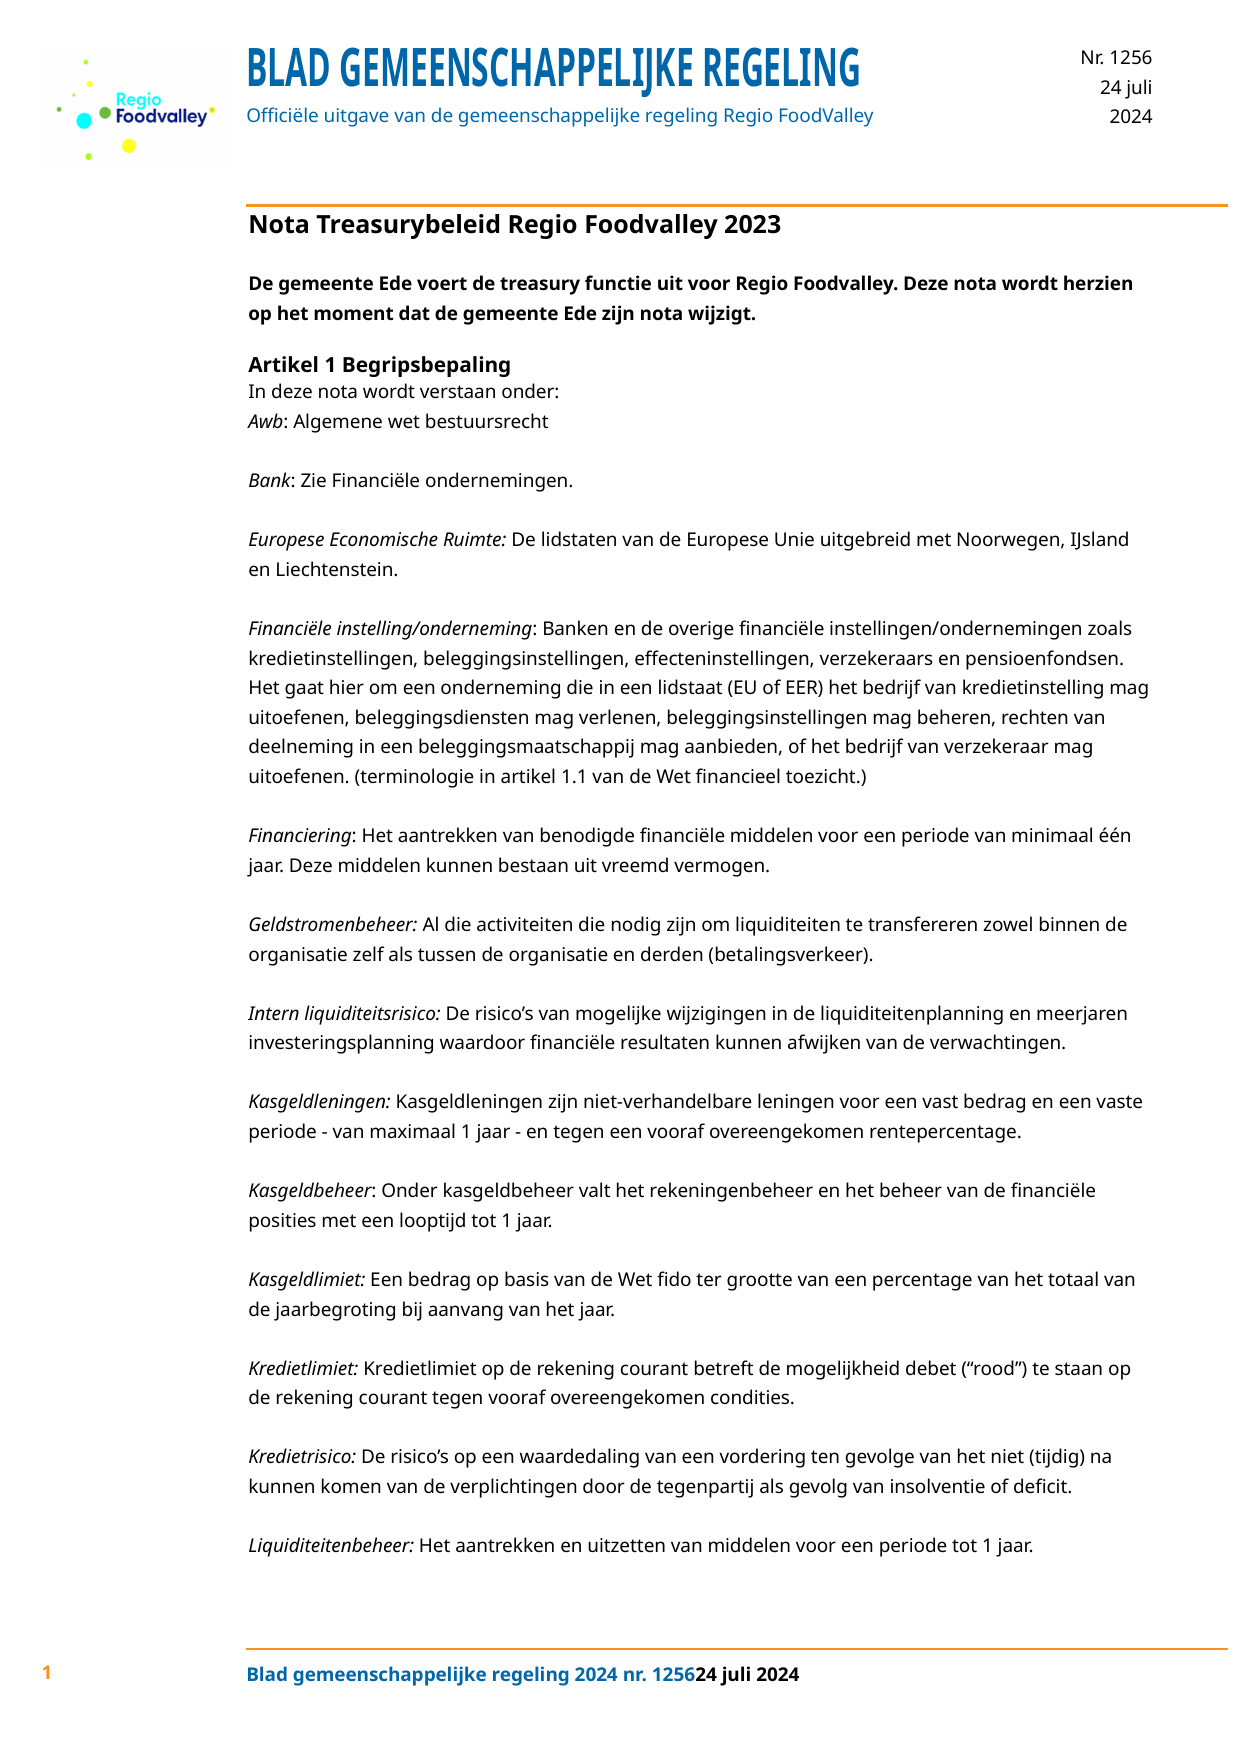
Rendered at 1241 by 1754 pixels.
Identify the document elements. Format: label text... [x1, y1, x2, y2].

text In deze nota wordt verstaan onder: [248, 379, 1152, 404]
text Awb: Algemene wet bestuursrecht [248, 408, 1152, 434]
text Financiële instelling/onderneming: Banken en de overige financiële instellingen/ondernemingen zoals kredietinstellingen, beleggingsinstellingen, effecteninstellingen, verzekeraars en pensioenfondsen. Het gaat hier om een onderneming die in een lidstaat (EU of EER) het bedrijf van kredietinstelling mag uitoefenen, beleggingsdiensten mag verlenen, beleggingsinstellingen mag beheren, rechten van deelneming in een beleggingsmaatschappij mag aanbieden, of het bedrijf van verzekeraar mag uitoefenen. (terminologie in artikel 1.1 van de Wet financieel toezicht.) [248, 615, 1152, 789]
text Kredietlimiet: Kredietlimiet op de rekening courant betreft de mogelijkheid debet (“rood”) te staan op de rekening courant tegen vooraf overeengekomen condities. [248, 1355, 1152, 1410]
text Financiering: Het aantrekken van benodigde financiële middelen voor een periode van minimaal één jaar. Deze middelen kunnen bestaan uit vreemd vermogen. [248, 822, 1152, 878]
text Europese Economische Ruimte: De lidstaten van de Europese Unie uitgebreid met Noorwegen, IJsland en Liechtenstein. [248, 527, 1152, 582]
text Intern liquiditeitsrisico: De risico’s van mogelijke wijzigingen in de liquiditeitenplanning en meerjaren investeringsplanning waardoor financiële resultaten kunnen afwijken van de verwachtingen. [248, 1000, 1152, 1055]
text Artikel 1 Begripsbepaling [248, 350, 1152, 379]
text Bank: Zie Financiële ondernemingen. [248, 467, 1152, 493]
text Kasgeldlimiet: Een bedrag op basis van de Wet fido ter grootte van een percentage van het totaal van de jaarbegroting bij aanvang van het jaar. [248, 1266, 1152, 1322]
text Kasgeldbeheer: Onder kasgeldbeheer valt het rekeningenbeheer en het beheer van de financiële posities met een looptijd tot 1 jaar. [248, 1177, 1152, 1233]
text Geldstromenbeheer: Al die activiteiten die nodig zijn om liquiditeiten te transfereren zowel binnen de organisatie zelf als tussen de organisatie en derden (betalingsverkeer). [248, 911, 1152, 967]
text Kredietrisico: De risico’s op een waardedaling van een vordering ten gevolge van het niet (tijdig) na kunnen komen van de verplichtingen door de tegenpartij als gevolg van insolventie of deficit. [248, 1444, 1152, 1499]
picture [41, 47, 231, 172]
text De gemeente Ede voert de treasury functie uit voor Regio Foodvalley. Deze nota wordt herzien op het moment dat de gemeente Ede zijn nota wijzigt. [248, 270, 1152, 326]
text Kasgeldleningen: Kasgeldleningen zijn niet-verhandelbare leningen voor een vast bedrag en een vaste periode - van maximaal 1 jaar - en tegen een vooraf overeengekomen rentepercentage. [248, 1089, 1152, 1144]
text Nota Treasurybeleid Regio Foodvalley 2023 [248, 207, 1152, 241]
text Liquiditeitenbeheer: Het aantrekken en uitzetten van middelen voor een periode tot 1 jaar. [248, 1532, 1152, 1558]
